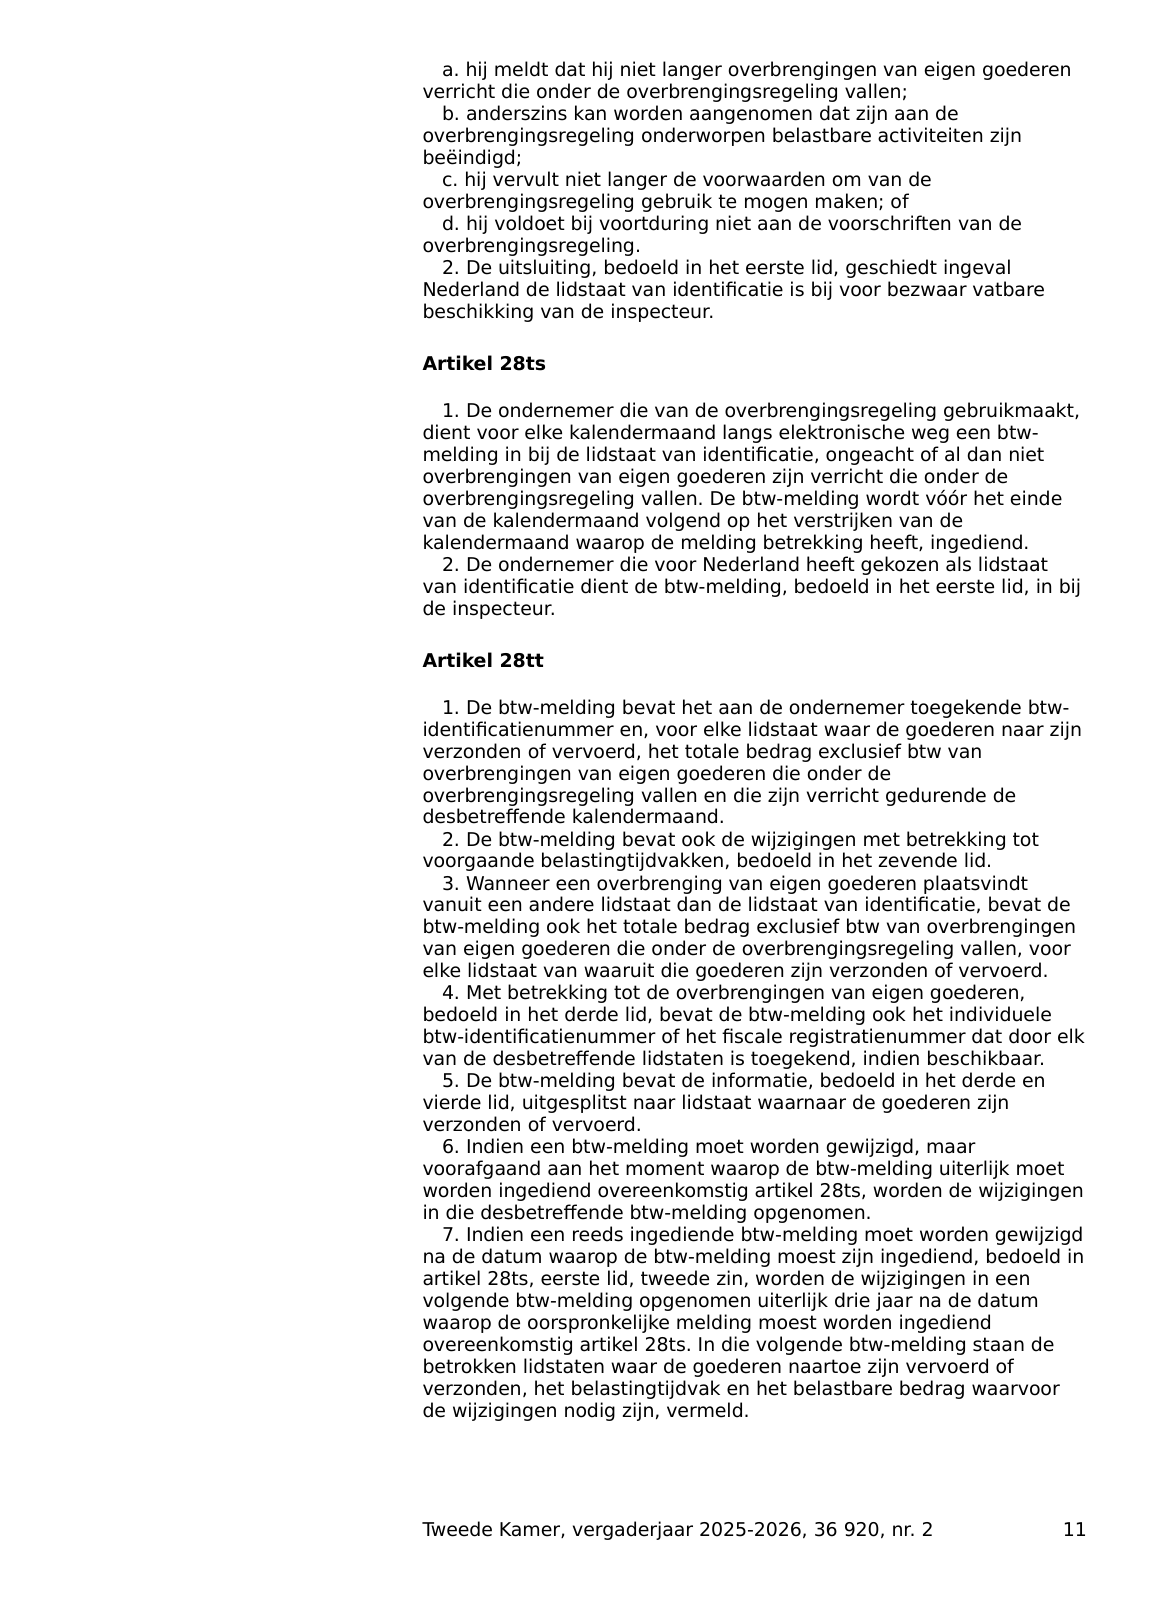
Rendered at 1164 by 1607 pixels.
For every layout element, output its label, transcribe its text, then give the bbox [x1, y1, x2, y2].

text b. anderszins kan worden aangenomen dat zijn aan de overbrengingsregeling onderworpen belastbare activiteiten zijn beëindigd; [422, 103, 1087, 169]
subtitle Artikel 28ts [422, 353, 1087, 375]
text c. hij vervult niet langer de voorwaarden om van de overbrengingsregeling gebruik te mogen maken; of [422, 169, 1087, 213]
text 6. Indien een btw-melding moet worden gewijzigd, maar voorafgaand aan het moment waarop de btw-melding uiterlijk moet worden ingediend overeenkomstig artikel 28ts, worden de wijzigingen in die desbetreffende btw-melding opgenomen. [422, 1136, 1087, 1224]
text 5. De btw-melding bevat de informatie, bedoeld in het derde en vierde lid, uitgesplitst naar lidstaat waarnaar de goederen zijn verzonden of vervoerd. [422, 1070, 1087, 1136]
text 2. De btw-melding bevat ook de wijzigingen met betrekking tot voorgaande belastingtijdvakken, bedoeld in het zevende lid. [422, 828, 1087, 872]
text a. hij meldt dat hij niet langer overbrengingen van eigen goederen verricht die onder de overbrengingsregeling vallen; [422, 59, 1087, 103]
text 2. De ondernemer die voor Nederland heeft gekozen als lidstaat van identificatie dient de btw-melding, bedoeld in het eerste lid, in bij de inspecteur. [422, 554, 1087, 619]
text 7. Indien een reeds ingediende btw-melding moet worden gewijzigd na de datum waarop de btw-melding moest zijn ingediend, bedoeld in artikel 28ts, eerste lid, tweede zin, worden de wijzigingen in een volgende btw-melding opgenomen uiterlijk drie jaar na de datum waarop de oorspronkelijke melding moest worden ingediend overeenkomstig artikel 28ts. In die volgende btw-melding staan de betrokken lidstaten waar de goederen naartoe zijn vervoerd of verzonden, het belastingtijdvak en het belastbare bedrag waarvoor de wijzigingen nodig zijn, vermeld. [422, 1224, 1087, 1422]
text 1. De ondernemer die van de overbrengingsregeling gebruikmaakt, dient voor elke kalendermaand langs elektronische weg een btw-melding in bij de lidstaat van identificatie, ongeacht of al dan niet overbrengingen van eigen goederen zijn verricht die onder de overbrengingsregeling vallen. De btw-melding wordt vóór het einde van de kalendermaand volgend op het verstrijken van de kalendermaand waarop de melding betrekking heeft, ingediend. [422, 400, 1087, 554]
subtitle Artikel 28tt [422, 649, 1087, 672]
text 1. De btw-melding bevat het aan de ondernemer toegekende btw-identificatienummer en, voor elke lidstaat waar de goederen naar zijn verzonden of vervoerd, het totale bedrag exclusief btw van overbrengingen van eigen goederen die onder de overbrengingsregeling vallen en die zijn verricht gedurende de desbetreffende kalendermaand. [422, 697, 1087, 828]
text 2. De uitsluiting, bedoeld in het eerste lid, geschiedt ingeval Nederland de lidstaat van identificatie is bij voor bezwaar vatbare beschikking van de inspecteur. [422, 257, 1087, 323]
text 4. Met betrekking tot de overbrengingen van eigen goederen, bedoeld in het derde lid, bevat de btw-melding ook het individuele btw-identificatienummer of het fiscale registratienummer dat door elk van de desbetreffende lidstaten is toegekend, indien beschikbaar. [422, 982, 1087, 1070]
text 3. Wanneer een overbrenging van eigen goederen plaatsvindt vanuit een andere lidstaat dan de lidstaat van identificatie, bevat de btw-melding ook het totale bedrag exclusief btw van overbrengingen van eigen goederen die onder de overbrengingsregeling vallen, voor elke lidstaat van waaruit die goederen zijn verzonden of vervoerd. [422, 872, 1087, 982]
text d. hij voldoet bij voortduring niet aan de voorschriften van de overbrengingsregeling. [422, 213, 1087, 257]
